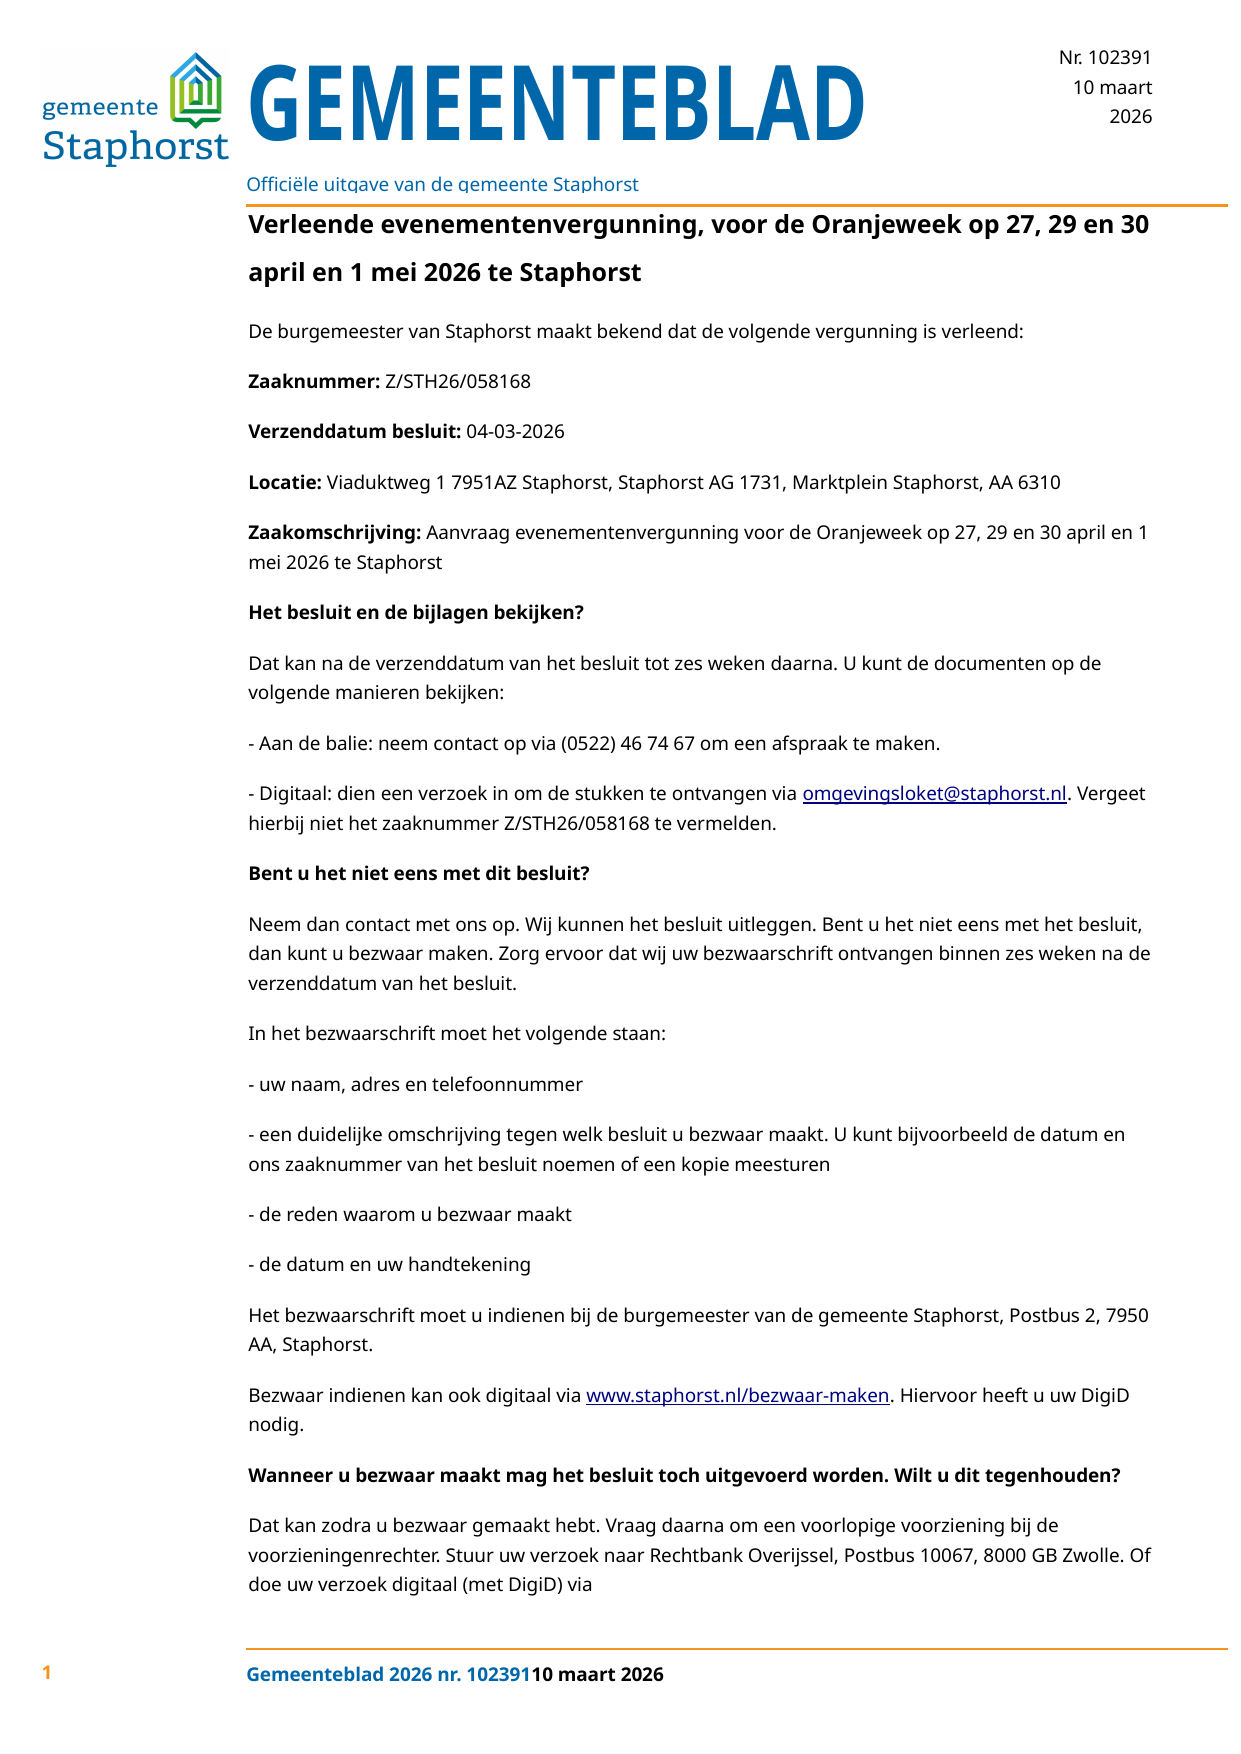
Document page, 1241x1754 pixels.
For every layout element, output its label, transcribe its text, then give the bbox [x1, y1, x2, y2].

picture [41, 47, 231, 172]
text - Aan de balie: neem contact op via (0522) 46 74 67 om een afspraak te maken. [248, 730, 1152, 756]
text Verleende evenementenvergunning, voor de Oranjeweek op 27, 29 en 30 april en 1 mei 2026 te Staphorst [248, 207, 1152, 288]
text - de reden waarom u bezwaar maakt [248, 1201, 1152, 1227]
text Dat kan na de verzenddatum van het besluit tot zes weken daarna. U kunt de documenten op de volgende manieren bekijken: [248, 650, 1152, 705]
text Locatie: Viaduktweg 1 7951AZ Staphorst, Staphorst AG 1731, Marktplein Staphorst, AA 6310 [248, 469, 1152, 495]
text Zaaknummer: Z/STH26/058168 [248, 368, 1152, 394]
text - de datum en uw handtekening [248, 1252, 1152, 1277]
text Dat kan zodra u bezwaar gemaakt hebt. Vraag daarna om een voorlopige voorziening bij de voorzieningenrechter. Stuur uw verzoek naar Rechtbank Overijssel, Postbus 10067, 8000 GB Zwolle. Of doe uw verzoek digitaal (met DigiD) via [248, 1512, 1152, 1597]
text In het bezwaarschrift moet het volgende staan: [248, 1020, 1152, 1046]
text Het besluit en de bijlagen bekijken? [248, 599, 1152, 625]
text - een duidelijke omschrijving tegen welk besluit u bezwaar maakt. U kunt bijvoorbeeld de datum en ons zaaknummer van het besluit noemen of een kopie meesturen [248, 1121, 1152, 1177]
text - Digitaal: dien een verzoek in om de stukken te ontvangen via omgevingsloket@staphorst.nl. Vergeet hierbij niet het zaaknummer Z/STH26/058168 te vermelden. [248, 780, 1152, 836]
text Verzenddatum besluit: 04-03-2026 [248, 419, 1152, 444]
text - uw naam, adres en telefoonnummer [248, 1071, 1152, 1097]
text Bent u het niet eens met dit besluit? [248, 860, 1152, 886]
text Bezwaar indienen kan ook digitaal via www.staphorst.nl/bezwaar-maken. Hiervoor heeft u uw DigiD nodig. [248, 1382, 1152, 1437]
text Het bezwaarschrift moet u indienen bij de burgemeester van de gemeente Staphorst, Postbus 2, 7950 AA, Staphorst. [248, 1302, 1152, 1357]
text Neem dan contact met ons op. Wij kunnen het besluit uitleggen. Bent u het niet eens met het besluit, dan kunt u bezwaar maken. Zorg ervoor dat wij uw bezwaarschrift ontvangen binnen zes weken na de verzenddatum van het besluit. [248, 911, 1152, 996]
text De burgemeester van Staphorst maakt bekend dat de volgende vergunning is verleend: [248, 318, 1152, 344]
text Wanneer u bezwaar maakt mag het besluit toch uitgevoerd worden. Wilt u dit tegenhouden? [248, 1462, 1152, 1488]
text Zaakomschrijving: Aanvraag evenementenvergunning voor de Oranjeweek op 27, 29 en 30 april en 1 mei 2026 te Staphorst [248, 519, 1152, 575]
